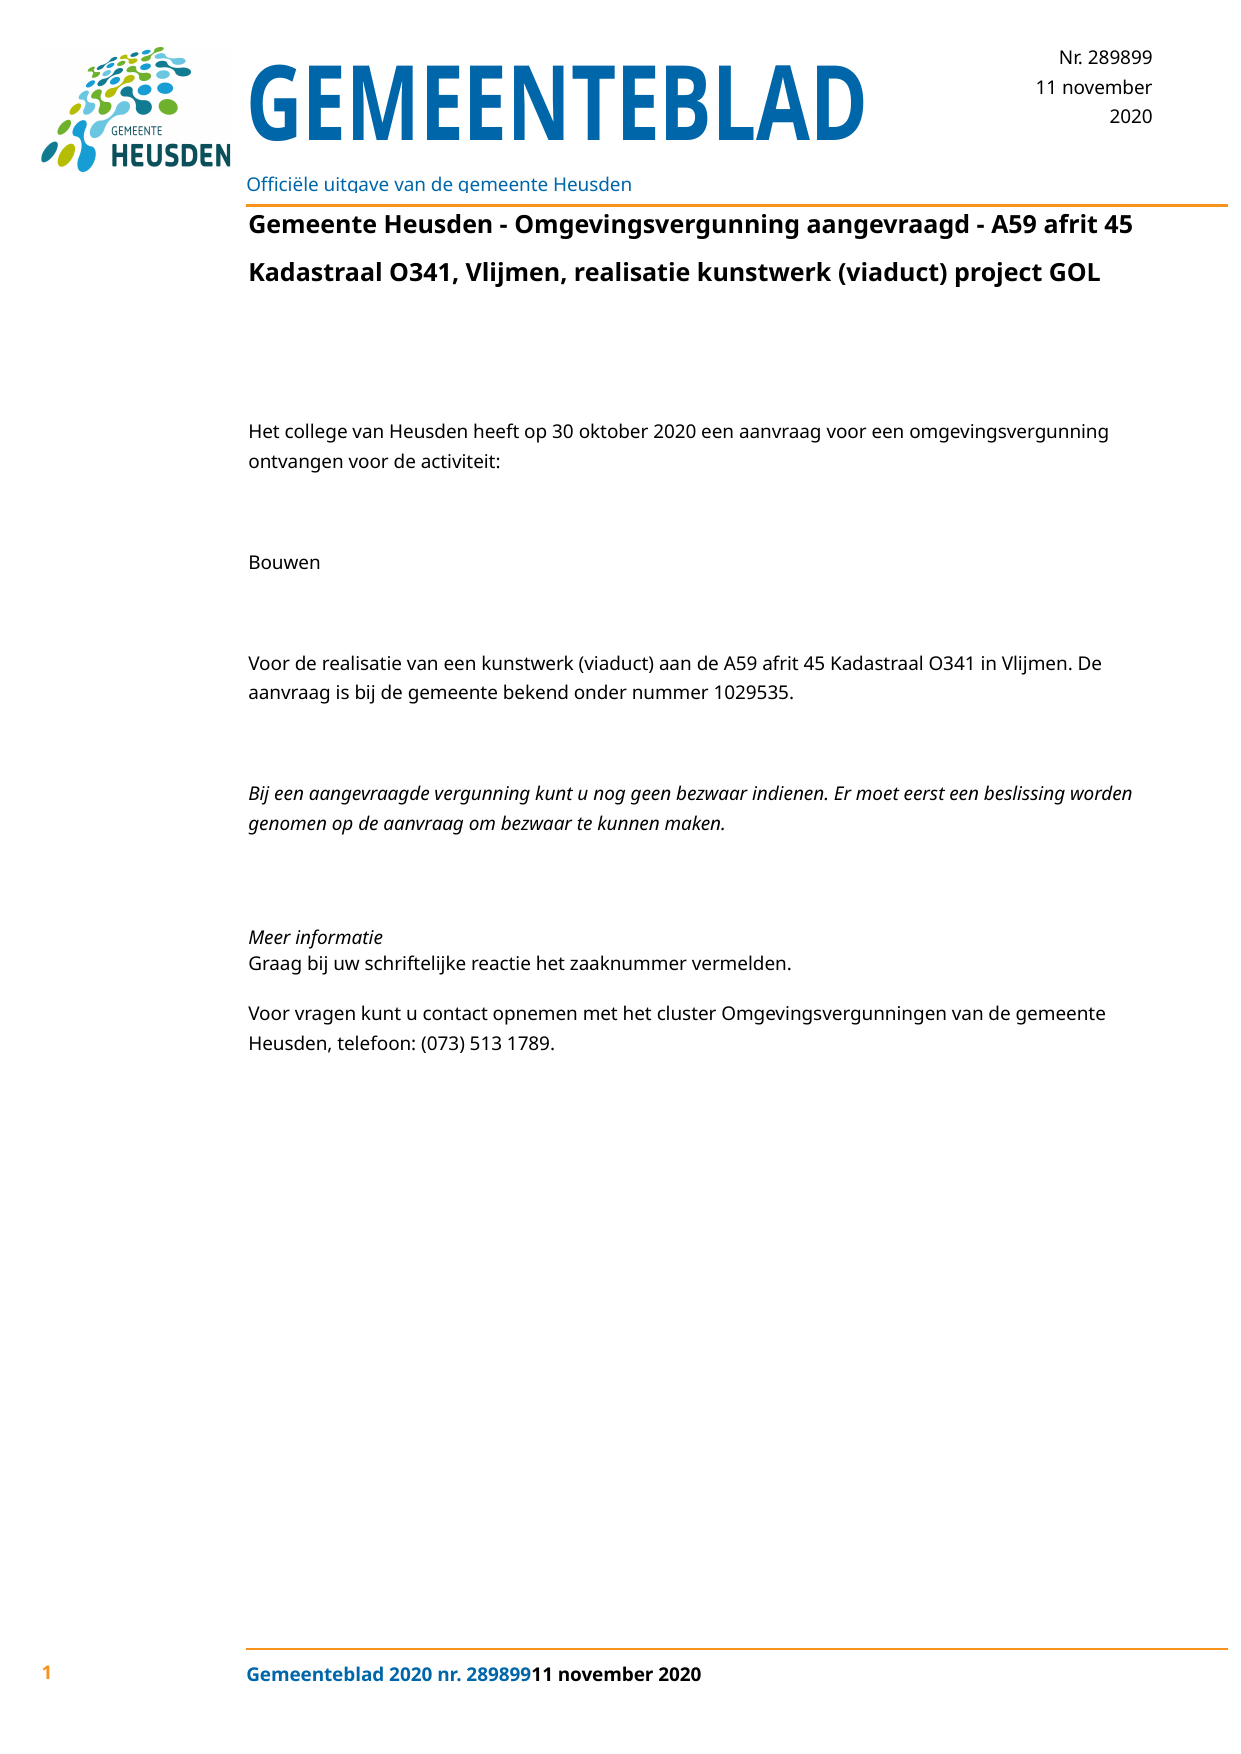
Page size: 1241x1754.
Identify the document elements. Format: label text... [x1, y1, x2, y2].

text Bouwen [248, 549, 1152, 575]
text Graag bij uw schriftelijke reactie het zaaknummer vermelden. [248, 950, 1152, 976]
text Voor de realisatie van een kunstwerk (viaduct) aan de A59 afrit 45 Kadastraal O341 in Vlijmen. De aanvraag is bij de gemeente bekend onder nummer 1029535. [248, 650, 1152, 705]
text Voor vragen kunt u contact opnemen met het cluster Omgevingsvergunningen van de gemeente Heusden, telefoon: (073) 513 1789. [248, 1001, 1152, 1056]
text Gemeente Heusden - Omgevingsvergunning aangevraagd - A59 afrit 45 Kadastraal O341, Vlijmen, realisatie kunstwerk (viaduct) project GOL [248, 207, 1152, 288]
text Bij een aangevraagde vergunning kunt u nog geen bezwaar indienen. Er moet eerst een beslissing worden genomen op de aanvraag om bezwaar te kunnen maken. [248, 780, 1152, 836]
picture [41, 47, 231, 172]
text Het college van Heusden heeft op 30 oktober 2020 een aanvraag voor een omgevingsvergunning ontvangen voor de activiteit: [248, 419, 1152, 474]
text Meer informatie [248, 924, 1152, 950]
